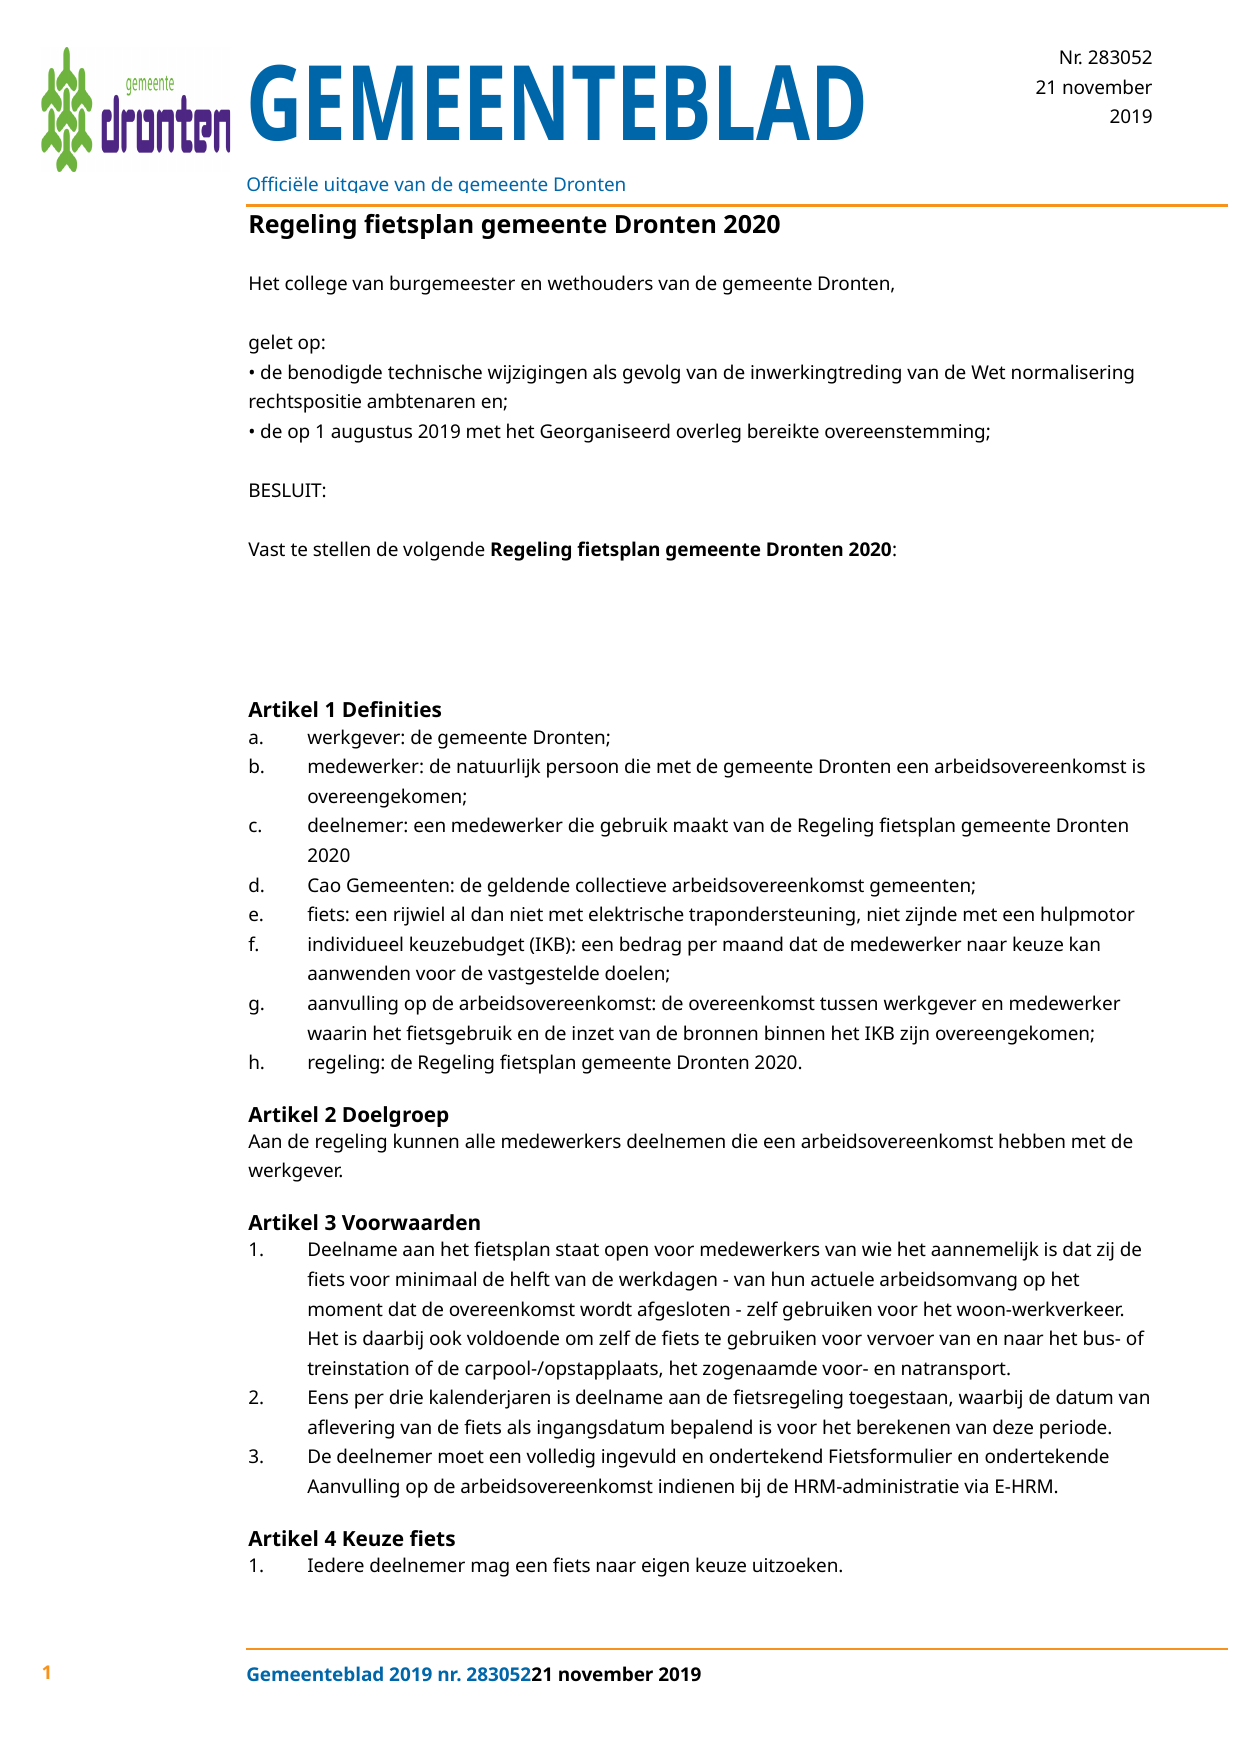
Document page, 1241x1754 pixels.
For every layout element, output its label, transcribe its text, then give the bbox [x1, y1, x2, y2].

list medewerker: de natuurlijk persoon die met de gemeente Dronten een arbeidsovereenkomst is overeengekomen; [248, 753, 1152, 809]
text Artikel 3 Voorwaarden [248, 1208, 1152, 1237]
text • de op 1 augustus 2019 met het Georganiseerd overleg bereikte overeenstemming; [248, 418, 1152, 444]
list Deelname aan het fietsplan staat open voor medewerkers van wie het aannemelijk is dat zij de fiets voor minimaal de helft van de werkdagen - van hun actuele arbeidsomvang op het moment dat de overeenkomst wordt afgesloten - zelf gebruiken voor het woon-werkverkeer. Het is daarbij ook voldoende om zelf de fiets te gebruiken voor vervoer van en naar het bus- of treinstation of de carpool-/opstapplaats, het zogenaamde voor- en natransport. [248, 1237, 1152, 1381]
list Eens per drie kalenderjaren is deelname aan de fietsregeling toegestaan, waarbij de datum van aflevering van de fiets als ingangsdatum bepalend is voor het berekenen van deze periode. [248, 1384, 1152, 1440]
text Aan de regeling kunnen alle medewerkers deelnemen die een arbeidsovereenkomst hebben met de werkgever. [248, 1128, 1152, 1183]
text BESLUIT: [248, 477, 1152, 503]
text • de benodigde technische wijzigingen als gevolg van de inwerkingtreding van de Wet normalisering rechtspositie ambtenaren en; [248, 359, 1152, 414]
list aanvulling op de arbeidsovereenkomst: de overeenkomst tussen werkgever en medewerker waarin het fietsgebruik en de inzet van de bronnen binnen het IKB zijn overeengekomen; [248, 990, 1152, 1045]
list deelnemer: een medewerker die gebruik maakt van de Regeling fietsplan gemeente Dronten 2020 [248, 813, 1152, 868]
list De deelnemer moet een volledig ingevuld en ondertekend Fietsformulier en ondertekende Aanvulling op de arbeidsovereenkomst indienen bij de HRM-administratie via E-HRM. [248, 1444, 1152, 1499]
list individueel keuzebudget (IKB): een bedrag per maand dat de medewerker naar keuze kan aanwenden voor de vastgestelde doelen; [248, 931, 1152, 986]
picture [41, 47, 231, 172]
text gelet op: [248, 329, 1152, 355]
list Iedere deelnemer mag een fiets naar eigen keuze uitzoeken. [248, 1552, 1152, 1578]
list regeling: de Regeling fietsplan gemeente Dronten 2020. [248, 1049, 1152, 1075]
list werkgever: de gemeente Dronten; [248, 724, 1152, 749]
text Artikel 1 Definities [248, 695, 1152, 724]
text Regeling fietsplan gemeente Dronten 2020 [248, 207, 1152, 241]
list fiets: een rijwiel al dan niet met elektrische trapondersteuning, niet zijnde met een hulpmotor [248, 901, 1152, 927]
list Cao Gemeenten: de geldende collectieve arbeidsovereenkomst gemeenten; [248, 872, 1152, 897]
text Artikel 4 Keuze fiets [248, 1524, 1152, 1552]
text Vast te stellen de volgende Regeling fietsplan gemeente Dronten 2020: [248, 537, 1152, 562]
text Het college van burgemeester en wethouders van de gemeente Dronten, [248, 270, 1152, 296]
text Artikel 2 Doelgroep [248, 1100, 1152, 1128]
